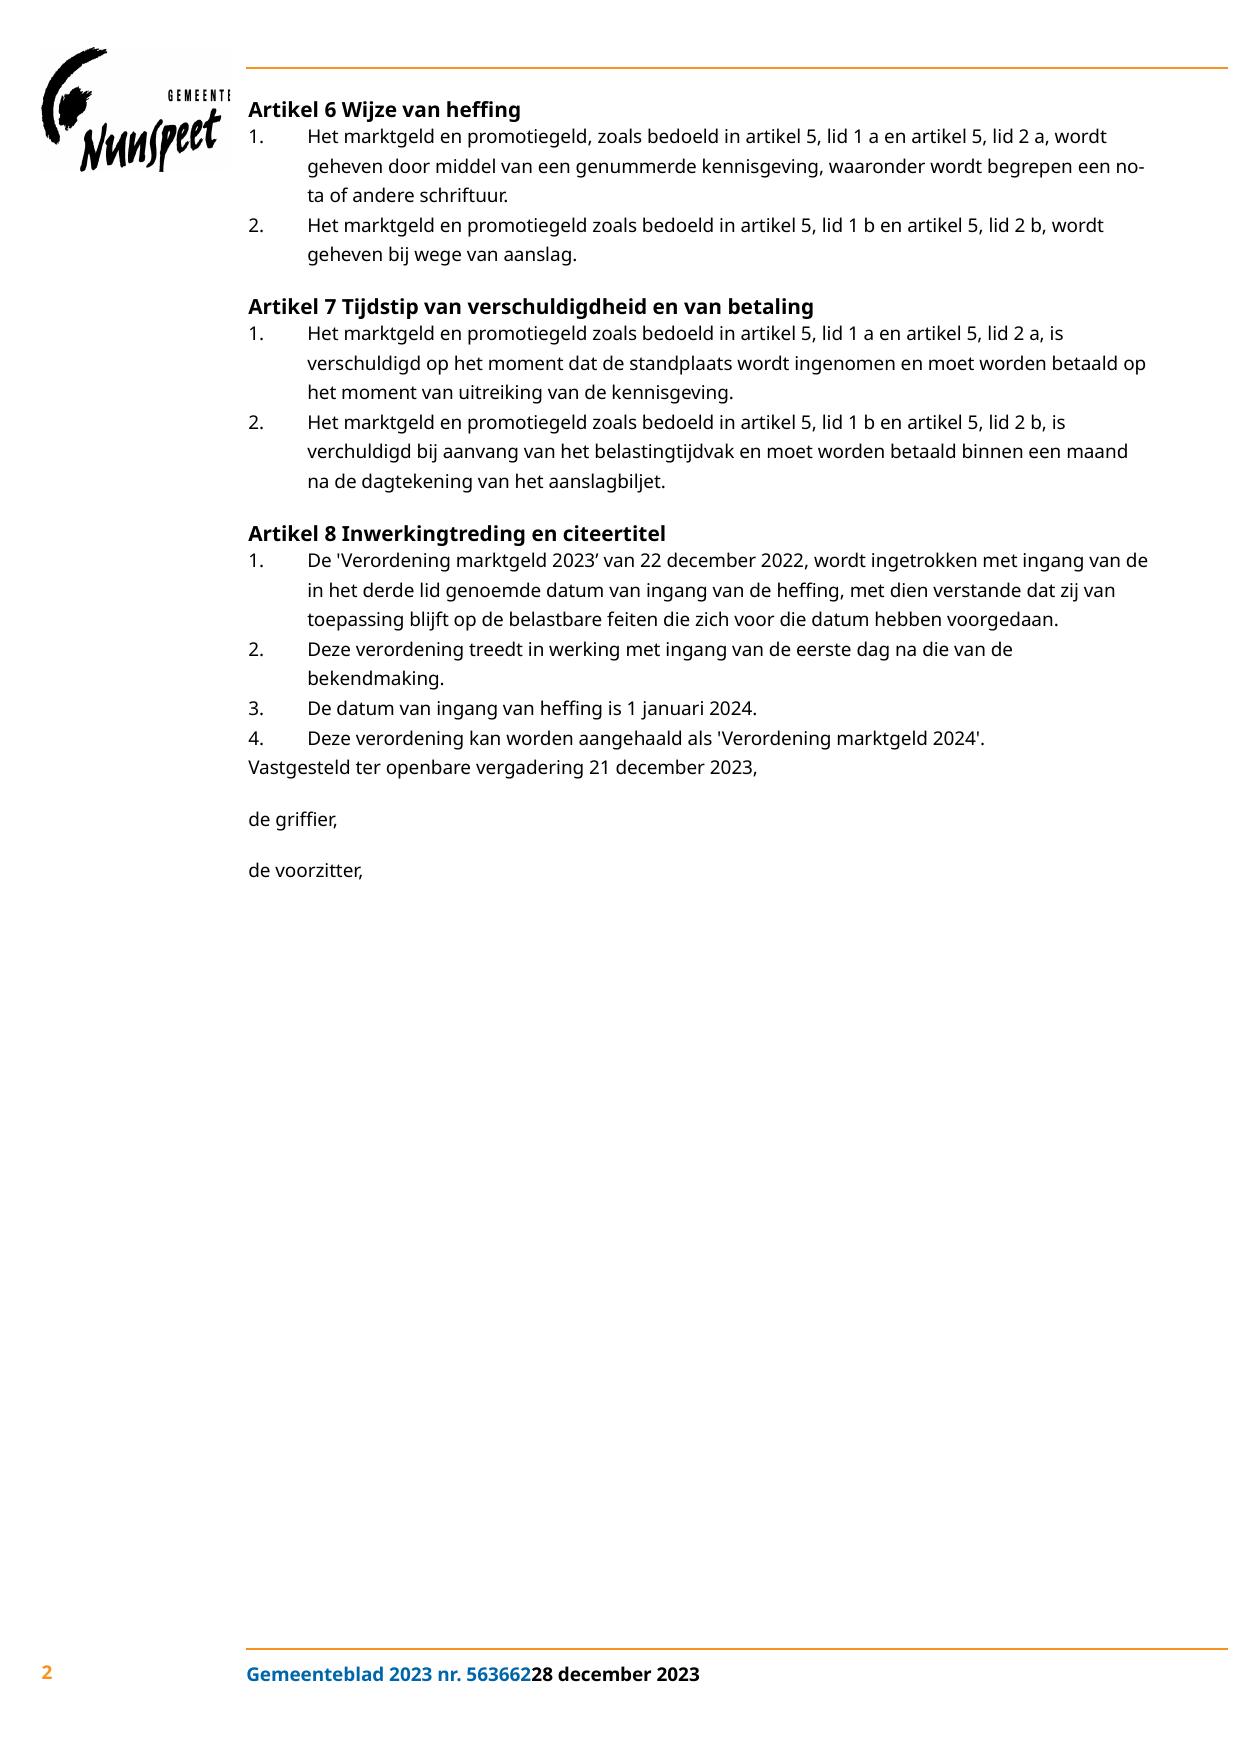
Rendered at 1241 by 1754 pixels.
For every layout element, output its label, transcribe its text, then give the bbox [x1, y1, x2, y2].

text Artikel 6 Wijze van heffing [248, 95, 1152, 123]
list Het marktgeld en promotiegeld zoals bedoeld in artikel 5, lid 1 a en artikel 5, lid 2 a, is verschuldigd op het moment dat de standplaats wordt ingenomen en moet worden betaald op het moment van uitreiking van de kennisgeving. [248, 320, 1152, 405]
text de griffier, [248, 806, 1152, 831]
list Deze verordening kan worden aangehaald als 'Verordening marktgeld 2024'. [248, 725, 1152, 750]
list Het marktgeld en promotiegeld zoals bedoeld in artikel 5, lid 1 b en artikel 5, lid 2 b, is verchuldigd bij aanvang van het belastingtijdvak en moet worden betaald binnen een maand na de dagtekening van het aanslagbiljet. [248, 409, 1152, 494]
list Het marktgeld en promotiegeld zoals bedoeld in artikel 5, lid 1 b en artikel 5, lid 2 b, wordt geheven bij wege van aanslag. [248, 212, 1152, 267]
list De datum van ingang van heffing is 1 januari 2024. [248, 695, 1152, 721]
list De 'Verordening marktgeld 2023’ van 22 december 2022, wordt ingetrokken met ingang van de in het derde lid genoemde datum van ingang van de heffing, met dien verstande dat zij van toepassing blijft op de belastbare feiten die zich voor die datum hebben voorgedaan. [248, 547, 1152, 632]
text Vastgesteld ter openbare vergadering 21 december 2023, [248, 754, 1152, 780]
picture [41, 47, 231, 172]
list Deze verordening treedt in werking met ingang van de eerste dag na die van de bekendmaking. [248, 636, 1152, 691]
text Artikel 8 Inwerkingtreding en citeertitel [248, 519, 1152, 547]
text de voorzitter, [248, 857, 1152, 883]
text Artikel 7 Tijdstip van verschuldigdheid en van betaling [248, 292, 1152, 320]
list Het marktgeld en promotiegeld, zoals bedoeld in artikel 5, lid 1 a en artikel 5, lid 2 a, wordt geheven door middel van een genummerde kennisgeving, waaronder wordt begrepen een no-ta of andere schriftuur. [248, 123, 1152, 208]
